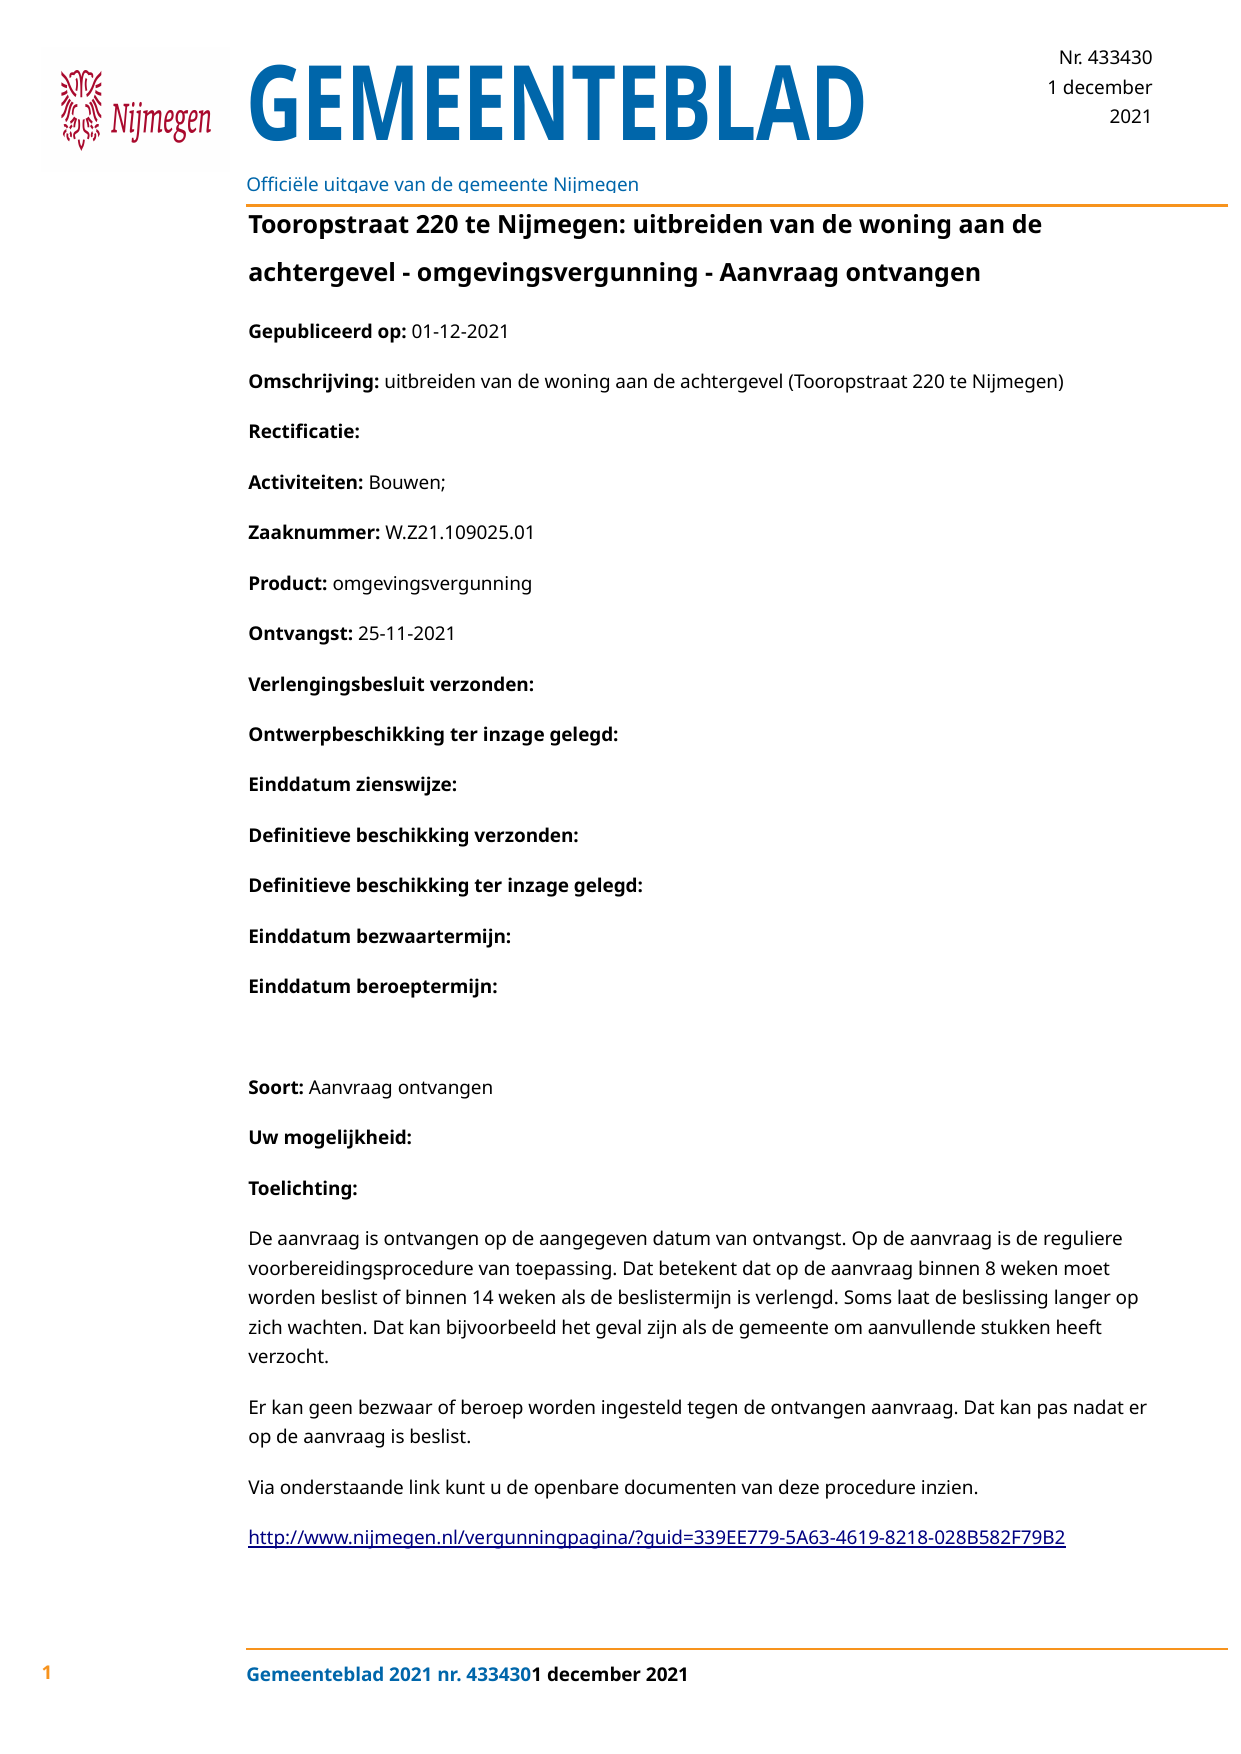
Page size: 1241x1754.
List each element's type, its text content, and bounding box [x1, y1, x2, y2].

text Er kan geen bezwaar of beroep worden ingesteld tegen de ontvangen aanvraag. Dat kan pas nadat er op de aanvraag is beslist. [248, 1394, 1152, 1449]
text Via onderstaande link kunt u de openbare documenten van deze procedure inzien. [248, 1474, 1152, 1500]
text Toelichting: [248, 1175, 1152, 1201]
text Activiteiten: Bouwen; [248, 469, 1152, 495]
text Uw mogelijkheid: [248, 1124, 1152, 1150]
text Definitieve beschikking ter inzage gelegd: [248, 872, 1152, 898]
text Omschrijving: uitbreiden van de woning aan de achtergevel (Tooropstraat 220 te Nijmegen) [248, 368, 1152, 394]
text Ontvangst: 25-11-2021 [248, 620, 1152, 646]
text http://www.nijmegen.nl/vergunningpagina/?guid=339EE779-5A63-4619-8218-028B582F79B2 [248, 1524, 1152, 1550]
text Einddatum zienswijze: [248, 772, 1152, 797]
text Einddatum bezwaartermijn: [248, 923, 1152, 949]
picture [41, 47, 231, 172]
text Tooropstraat 220 te Nijmegen: uitbreiden van de woning aan de achtergevel - omgevingsvergunning - Aanvraag ontvangen [248, 207, 1152, 288]
text Verlengingsbesluit verzonden: [248, 671, 1152, 697]
text Definitieve beschikking verzonden: [248, 822, 1152, 848]
text Einddatum beroeptermijn: [248, 973, 1152, 999]
text Gepubliceerd op: 01-12-2021 [248, 318, 1152, 344]
text Rectificatie: [248, 419, 1152, 444]
text Zaaknummer: W.Z21.109025.01 [248, 519, 1152, 545]
text De aanvraag is ontvangen op de aangegeven datum van ontvangst. Op de aanvraag is de reguliere voorbereidingsprocedure van toepassing. Dat betekent dat op de aanvraag binnen 8 weken moet worden beslist of binnen 14 weken als de beslistermijn is verlengd. Soms laat de beslissing langer op zich wachten. Dat kan bijvoorbeeld het geval zijn als de gemeente om aanvullende stukken heeft verzocht. [248, 1225, 1152, 1369]
text Soort: Aanvraag ontvangen [248, 1074, 1152, 1100]
text Product: omgevingsvergunning [248, 570, 1152, 596]
text Ontwerpbeschikking ter inzage gelegd: [248, 721, 1152, 747]
